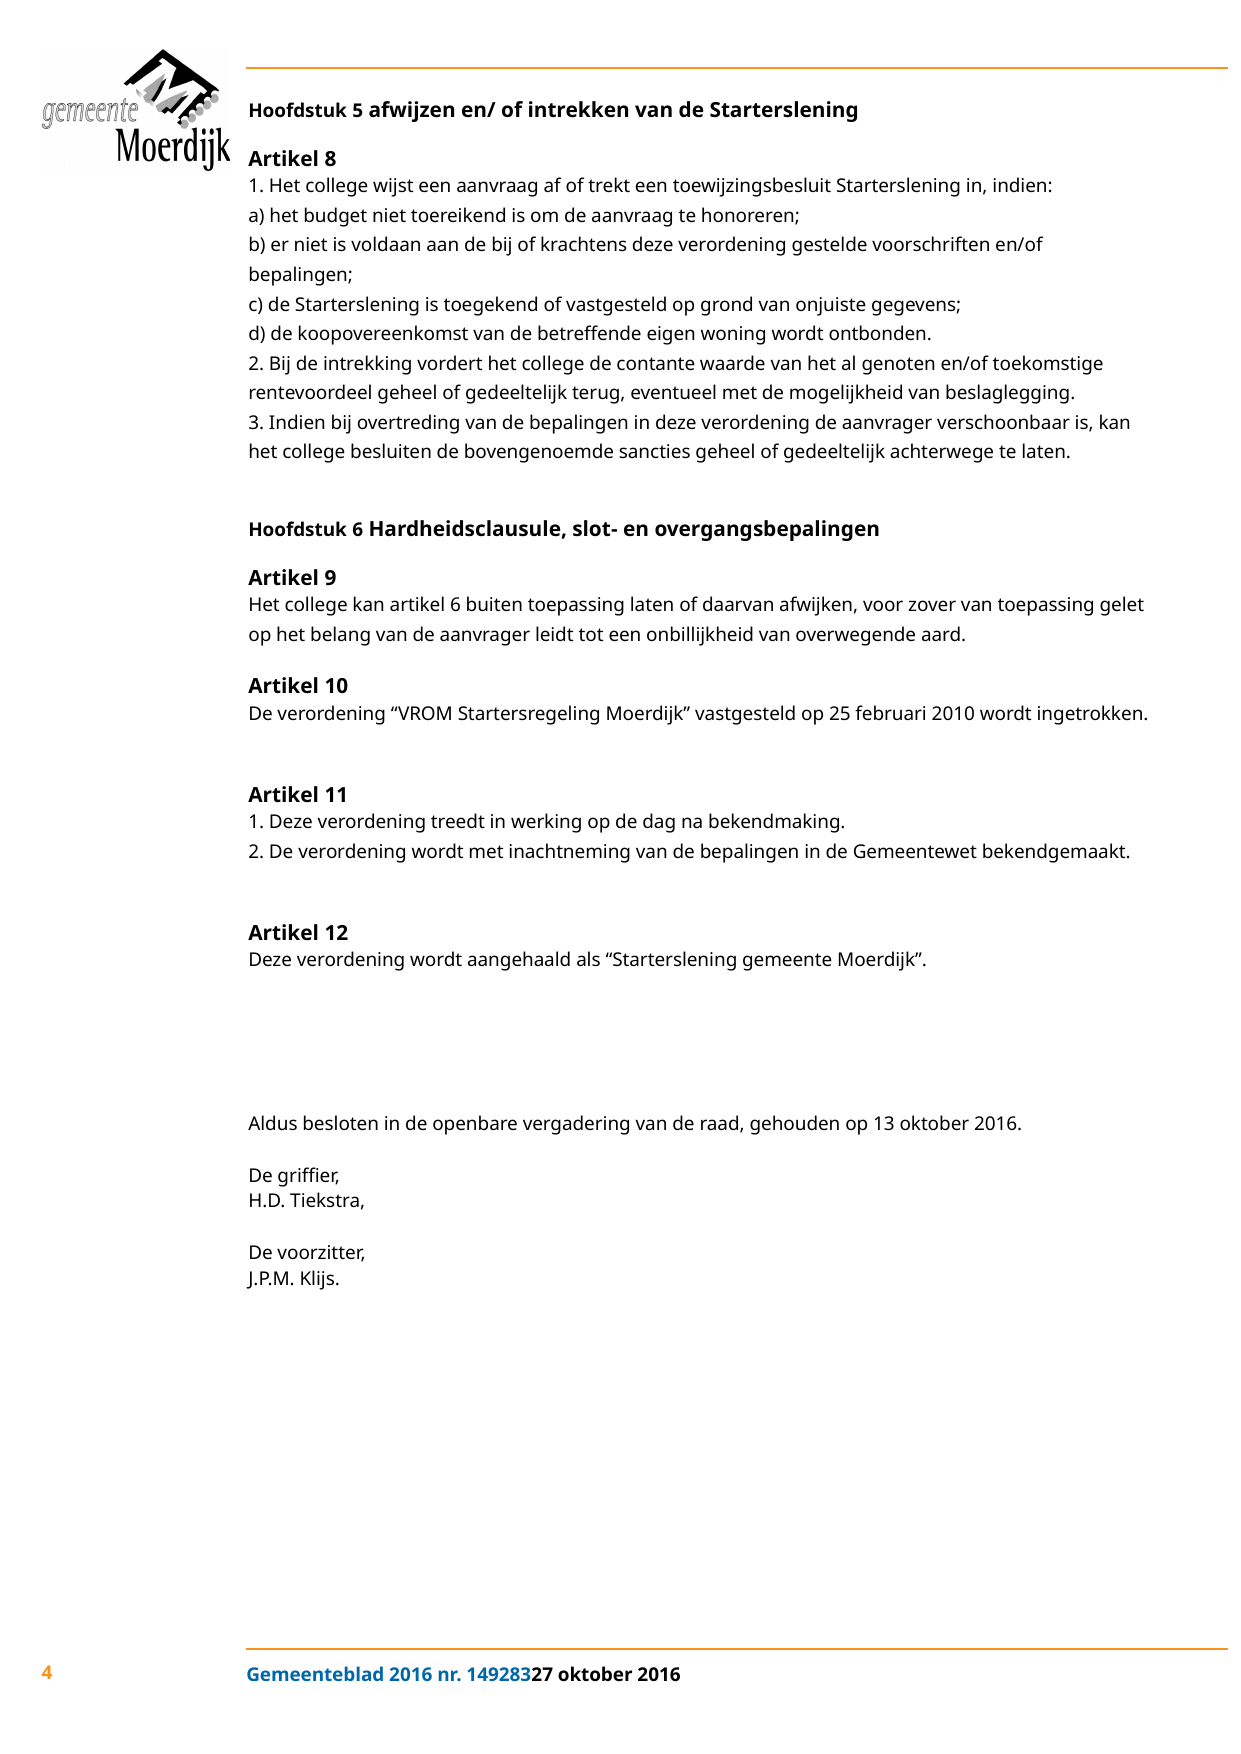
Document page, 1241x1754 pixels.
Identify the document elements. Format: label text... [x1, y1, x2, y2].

text Artikel 12 [248, 918, 1152, 947]
text J.P.M. Klijs. [248, 1265, 1152, 1291]
text 2. Bij de intrekking vordert het college de contante waarde van het al genoten en/of toekomstige rentevoordeel geheel of gedeeltelijk terug, eventueel met de mogelijkheid van beslaglegging. [248, 350, 1152, 405]
text a) het budget niet toereikend is om de aanvraag te honoreren; [248, 202, 1152, 228]
text b) er niet is voldaan aan de bij of krachtens deze verordening gestelde voorschriften en/of bepalingen; [248, 232, 1152, 287]
text c) de Starterslening is toegekend of vastgesteld op grond van onjuiste gegevens; [248, 291, 1152, 317]
text De voorzitter, [248, 1239, 1152, 1265]
text 1. Het college wijst een aanvraag af of trekt een toewijzingsbesluit Starterslening in, indien: [248, 172, 1152, 198]
text Artikel 10 [248, 672, 1152, 700]
text Artikel 9 [248, 563, 1152, 592]
text Artikel 11 [248, 780, 1152, 808]
text Het college kan artikel 6 buiten toepassing laten of daarvan afwijken, voor zover van toepassing gelet op het belang van de aanvrager leidt tot een onbillijkheid van overwegende aard. [248, 592, 1152, 647]
text Aldus besloten in de openbare vergadering van de raad, gehouden op 13 oktober 2016. [248, 1111, 1152, 1136]
text Artikel 8 [248, 144, 1152, 172]
text Hoofdstuk 5 afwijzen en/ of intrekken van de Starterslening [248, 95, 1152, 123]
picture [41, 47, 231, 172]
text 3. Indien bij overtreding van de bepalingen in deze verordening de aanvrager verschoonbaar is, kan het college besluiten de bovengenoemde sancties geheel of gedeeltelijk achterwege te laten. [248, 409, 1152, 464]
text 2. De verordening wordt met inachtneming van de bepalingen in de Gemeentewet bekendgemaakt. [248, 838, 1152, 864]
text De griffier, [248, 1162, 1152, 1188]
text d) de koopovereenkomst van de betreffende eigen woning wordt ontbonden. [248, 320, 1152, 346]
text H.D. Tiekstra, [248, 1188, 1152, 1213]
text 1. Deze verordening treedt in werking op de dag na bekendmaking. [248, 808, 1152, 834]
text De verordening “VROM Startersregeling Moerdijk” vastgesteld op 25 februari 2010 wordt ingetrokken. [248, 700, 1152, 726]
text Deze verordening wordt aangehaald als “Starterslening gemeente Moerdijk”. [248, 947, 1152, 972]
text Hoofdstuk 6 Hardheidsclausule, slot- en overgangsbepalingen [248, 514, 1152, 542]
